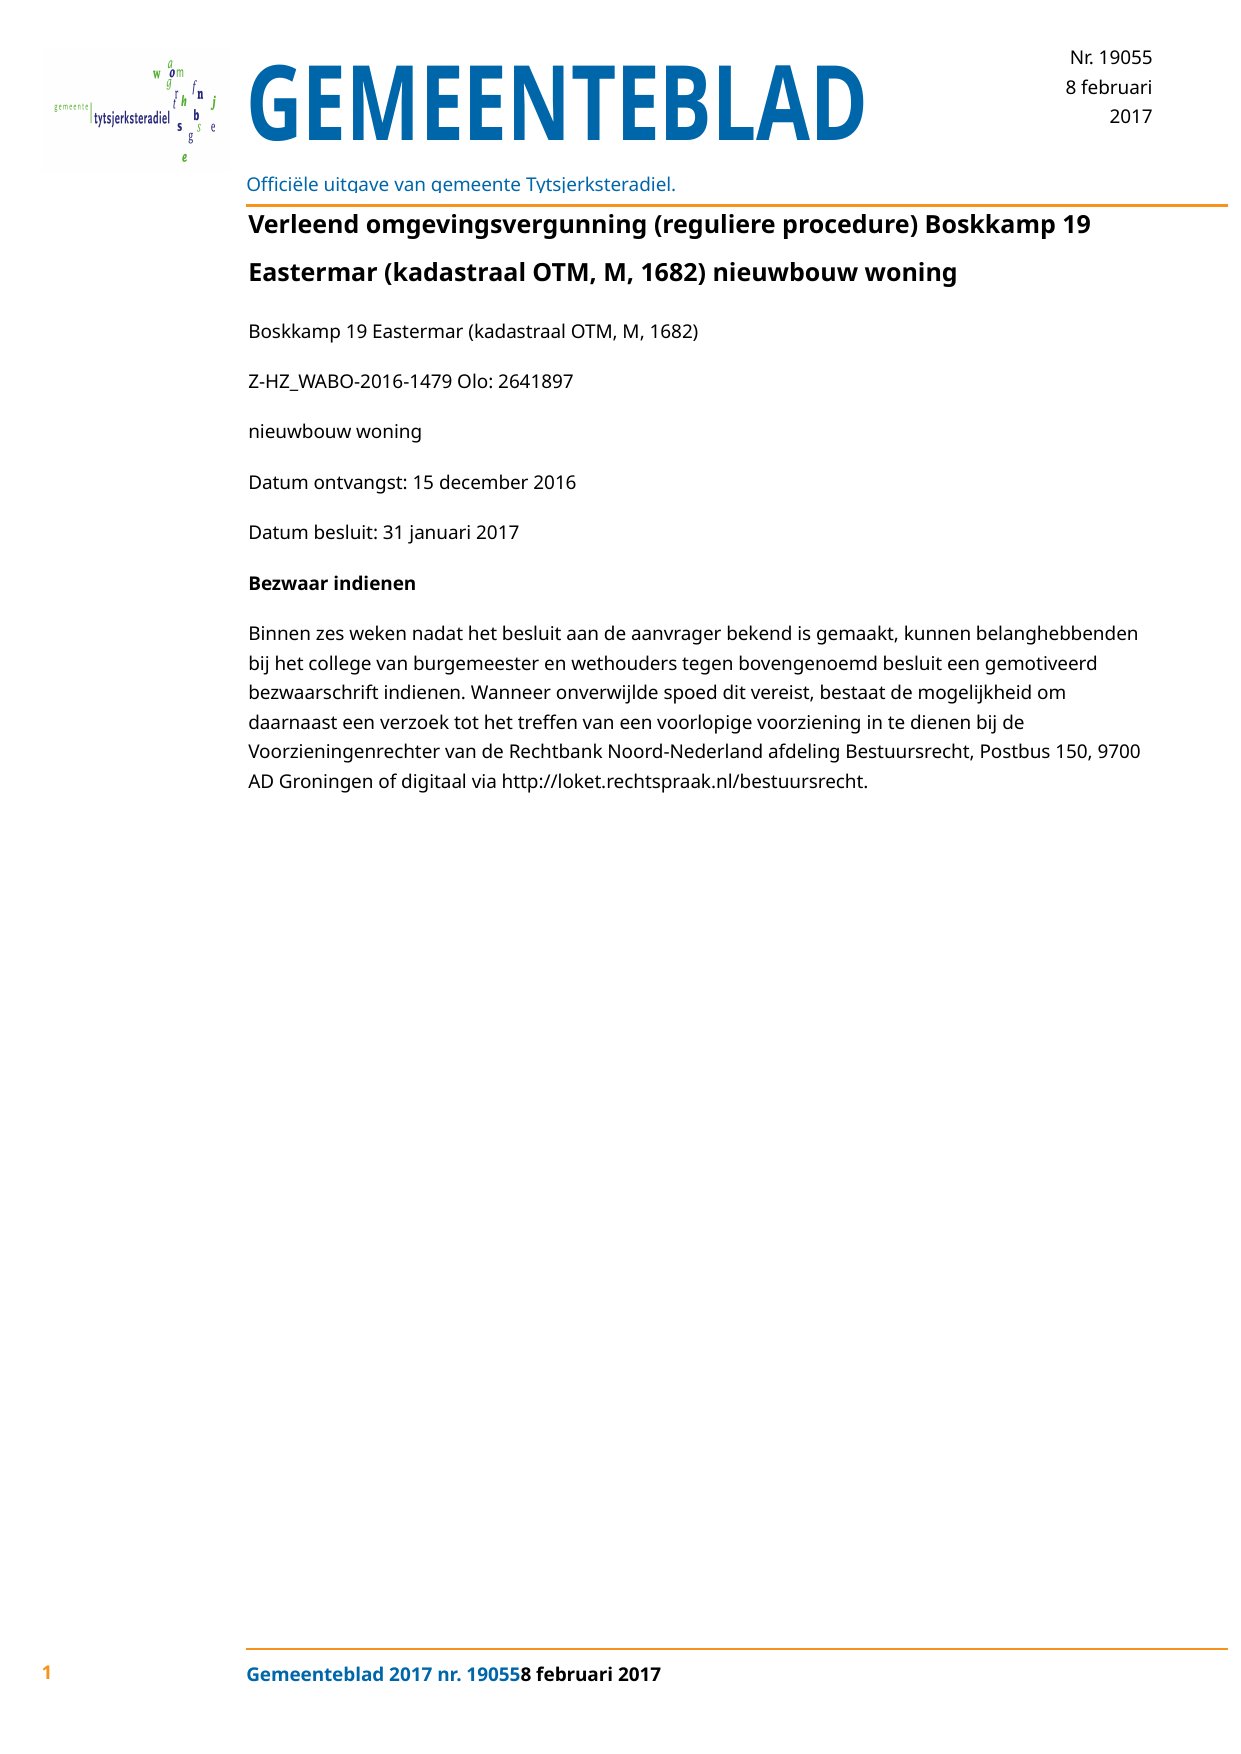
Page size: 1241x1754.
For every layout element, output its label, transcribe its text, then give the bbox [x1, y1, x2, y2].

text Verleend omgevingsvergunning (reguliere procedure) Boskkamp 19 Eastermar (kadastraal OTM, M, 1682) nieuwbouw woning [248, 207, 1152, 288]
picture [41, 47, 231, 172]
text Z-HZ_WABO-2016-1479 Olo: 2641897 [248, 368, 1152, 394]
text Boskkamp 19 Eastermar (kadastraal OTM, M, 1682) [248, 318, 1152, 344]
text Datum besluit: 31 januari 2017 [248, 519, 1152, 545]
text Bezwaar indienen [248, 570, 1152, 596]
text Datum ontvangst: 15 december 2016 [248, 469, 1152, 495]
text nieuwbouw woning [248, 419, 1152, 444]
text Binnen zes weken nadat het besluit aan de aanvrager bekend is gemaakt, kunnen belanghebbenden bij het college van burgemeester en wethouders tegen bovengenoemd besluit een gemotiveerd bezwaarschrift indienen. Wanneer onverwijlde spoed dit vereist, bestaat de mogelijkheid om daarnaast een verzoek tot het treffen van een voorlopige voorziening in te dienen bij de Voorzieningenrechter van de Rechtbank Noord-Nederland afdeling Bestuursrecht, Postbus 150, 9700 AD Groningen of digitaal via http://loket.rechtspraak.nl/bestuursrecht. [248, 620, 1152, 794]
